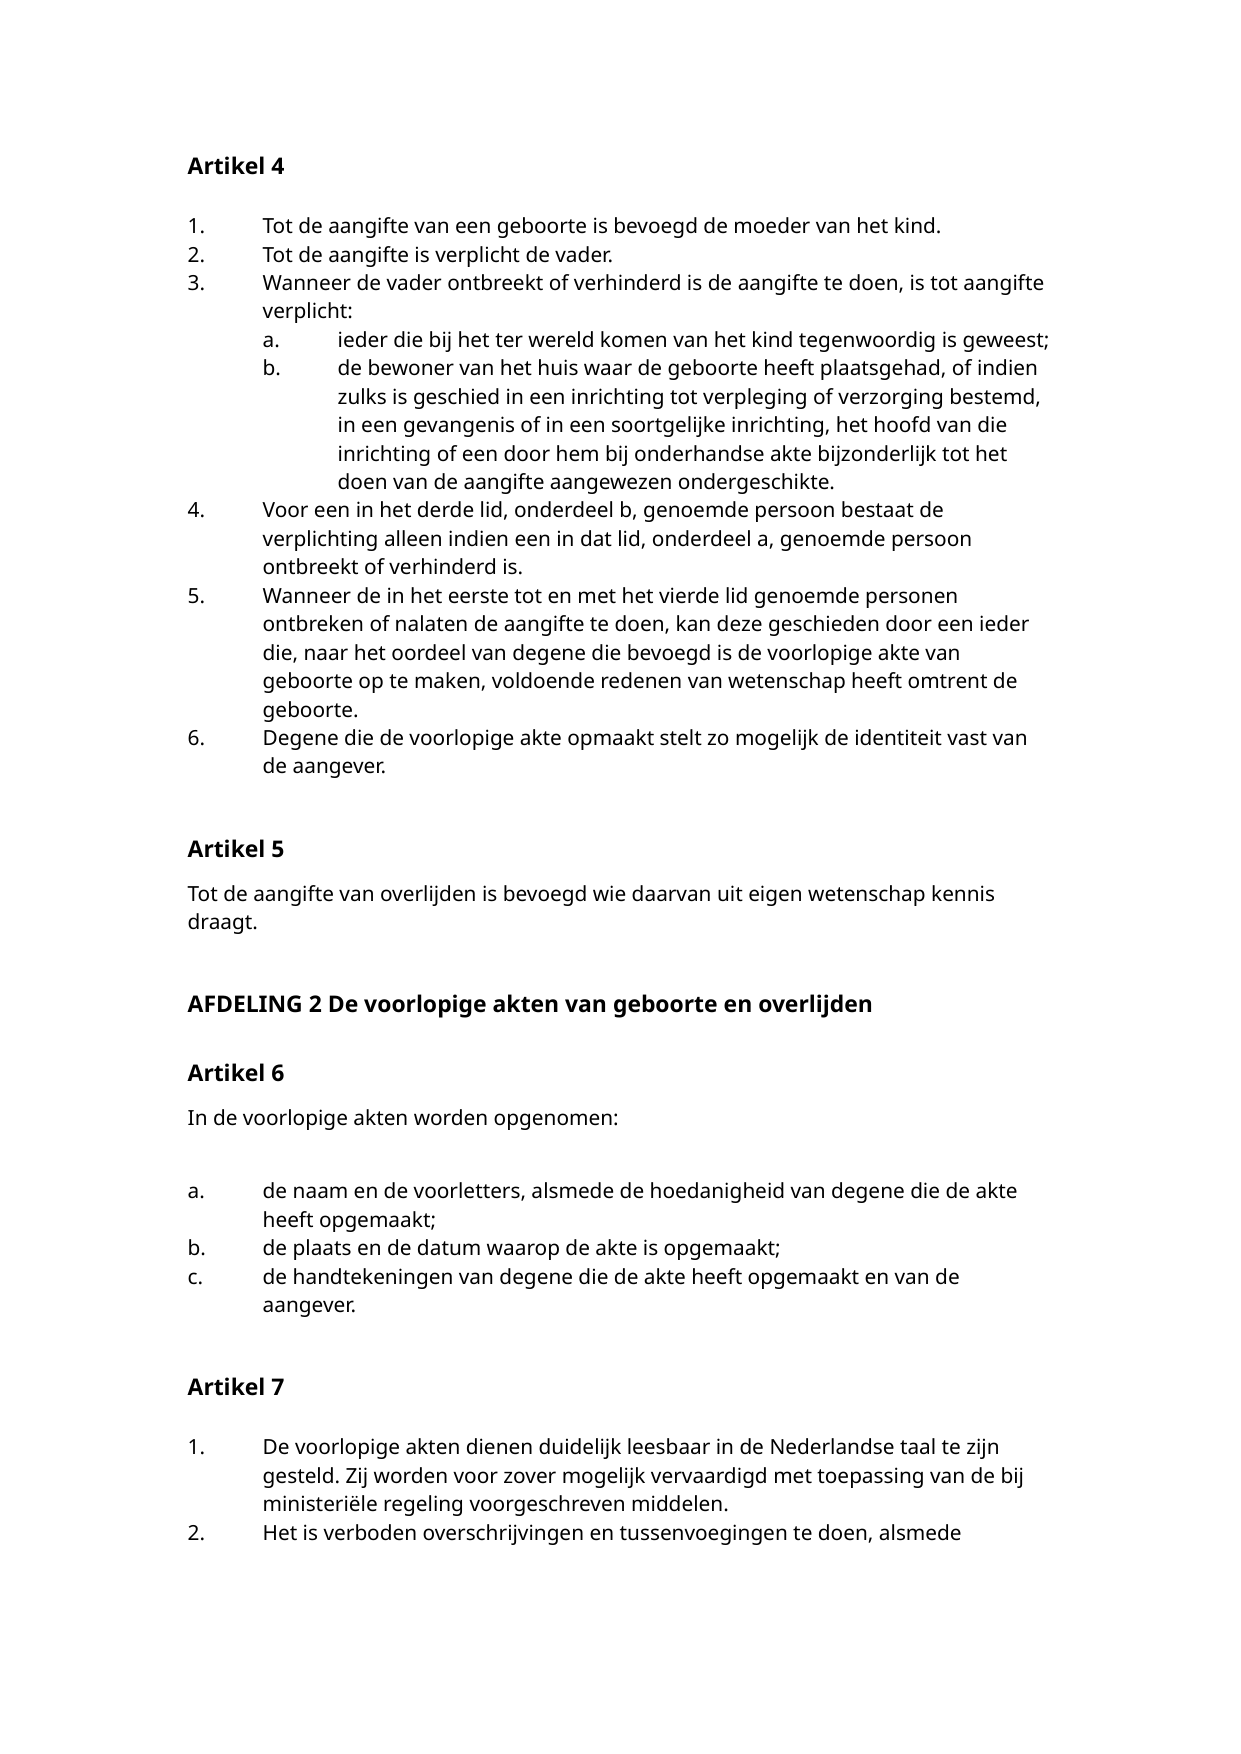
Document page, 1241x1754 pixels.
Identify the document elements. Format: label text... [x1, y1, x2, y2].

list de naam en de voorletters, alsmede de hoedanigheid van degene die de akte heeft opgemaakt; [187, 1177, 1053, 1233]
subtitle Artikel 5 [187, 832, 1053, 864]
list ieder die bij het ter wereld komen van het kind tegenwoordig is geweest; [262, 325, 1053, 353]
list de plaats en de datum waarop de akte is opgemaakt; [187, 1233, 1053, 1262]
list Tot de aangifte van een geboorte is bevoegd de moeder van het kind. [187, 211, 1053, 240]
list de bewoner van het huis waar de geboorte heeft plaatsgehad, of indien zulks is geschied in een inrichting tot verpleging of verzorging bestemd, in een gevangenis of in een soortgelijke inrichting, het hoofd van die inrichting of een door hem bij onderhandse akte bijzonderlijk tot het doen van de aangifte aangewezen ondergeschikte. [262, 353, 1053, 496]
list Wanneer de vader ontbreekt of verhinderd is de aangifte te doen, is tot aangifte verplicht: [187, 268, 1053, 325]
subtitle Artikel 7 [187, 1371, 1053, 1402]
text Tot de aangifte van overlijden is bevoegd wie daarvan uit eigen wetenschap kennis draagt. [187, 879, 1053, 936]
list Voor een in het derde lid, onderdeel b, genoemde persoon bestaat de verplichting alleen indien een in dat lid, onderdeel a, genoemde persoon ontbreekt of verhinderd is. [187, 496, 1053, 581]
list De voorlopige akten dienen duidelijk leesbaar in de Nederlandse taal te zijn gesteld. Zij worden voor zover mogelijk vervaardigd met toepassing van de bij ministeriële regeling voorgeschreven middelen. [187, 1432, 1053, 1518]
subtitle Artikel 4 [187, 150, 1053, 181]
subtitle Artikel 6 [187, 1057, 1053, 1088]
list Tot de aangifte is verplicht de vader. [187, 240, 1053, 268]
list de handtekeningen van degene die de akte heeft opgemaakt en van de aangever. [187, 1262, 1053, 1319]
list Degene die de voorlopige akte opmaakt stelt zo mogelijk de identiteit vast van de aangever. [187, 723, 1053, 780]
text In de voorlopige akten worden opgenomen: [187, 1103, 1053, 1132]
list Wanneer de in het eerste tot en met het vierde lid genoemde personen ontbreken of nalaten de aangifte te doen, kan deze geschieden door een ieder die, naar het oordeel van degene die bevoegd is de voorlopige akte van geboorte op te maken, voldoende redenen van wetenschap heeft omtrent de geboorte. [187, 581, 1053, 723]
list Het is verboden overschrijvingen en tussenvoegingen te doen, alsmede [187, 1518, 1053, 1546]
subtitle AFDELING 2 De voorlopige akten van geboorte en overlijden [187, 988, 1053, 1019]
